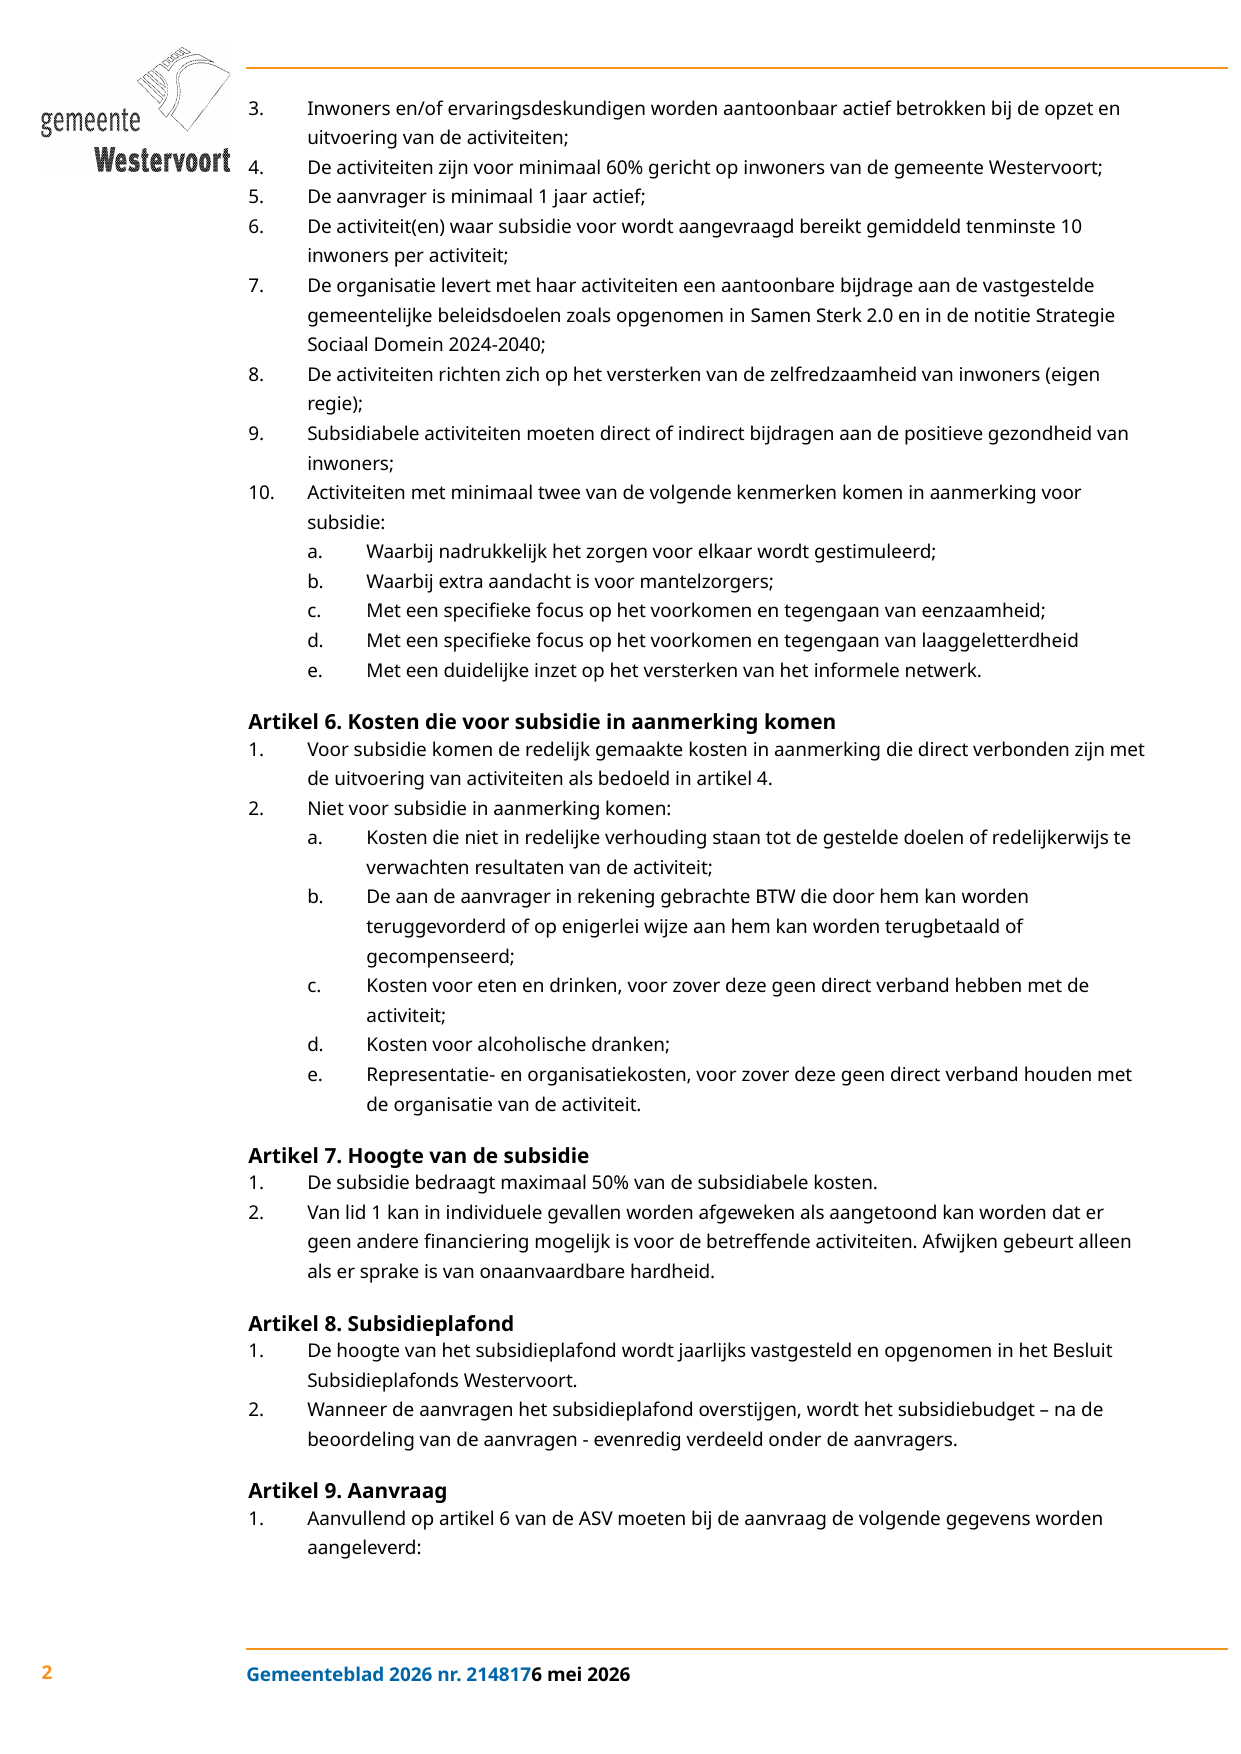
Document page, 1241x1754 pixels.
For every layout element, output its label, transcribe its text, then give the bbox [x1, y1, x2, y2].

text Artikel 7. Hoogte van de subsidie [248, 1141, 1152, 1169]
list Activiteiten met minimaal twee van de volgende kenmerken komen in aanmerking voor subsidie: [248, 479, 1152, 535]
list Subsidiabele activiteiten moeten direct of indirect bijdragen aan de positieve gezondheid van inwoners; [248, 420, 1152, 476]
list De activiteit(en) waar subsidie voor wordt aangevraagd bereikt gemiddeld tenminste 10 inwoners per activiteit; [248, 213, 1152, 268]
list Waarbij nadrukkelijk het zorgen voor elkaar wordt gestimuleerd; [307, 538, 1152, 564]
list Representatie- en organisatiekosten, voor zover deze geen direct verband houden met de organisatie van de activiteit. [307, 1061, 1152, 1116]
list Waarbij extra aandacht is voor mantelzorgers; [307, 568, 1152, 594]
list Inwoners en/of ervaringsdeskundigen worden aantoonbaar actief betrokken bij de opzet en uitvoering van de activiteiten; [248, 95, 1152, 150]
text Artikel 6. Kosten die voor subsidie in aanmerking komen [248, 707, 1152, 736]
list Voor subsidie komen de redelijk gemaakte kosten in aanmerking die direct verbonden zijn met de uitvoering van activiteiten als bedoeld in artikel 4. [248, 736, 1152, 791]
list Aanvullend op artikel 6 van de ASV moeten bij de aanvraag de volgende gegevens worden aangeleverd: [248, 1505, 1152, 1560]
list De activiteiten zijn voor minimaal 60% gericht op inwoners van de gemeente Westervoort; [248, 154, 1152, 180]
picture [41, 47, 231, 172]
list Met een specifieke focus op het voorkomen en tegengaan van eenzaamheid; [307, 598, 1152, 623]
list Van lid 1 kan in individuele gevallen worden afgeweken als aangetoond kan worden dat er geen andere financiering mogelijk is voor de betreffende activiteiten. Afwijken gebeurt alleen als er sprake is van onaanvaardbare hardheid. [248, 1199, 1152, 1284]
list De aan de aanvrager in rekening gebrachte BTW die door hem kan worden teruggevorderd of op enigerlei wijze aan hem kan worden terugbetaald of gecompenseerd; [307, 884, 1152, 968]
list De aanvrager is minimaal 1 jaar actief; [248, 183, 1152, 209]
text Artikel 8. Subsidieplafond [248, 1309, 1152, 1337]
list De organisatie levert met haar activiteiten een aantoonbare bijdrage aan de vastgestelde gemeentelijke beleidsdoelen zoals opgenomen in Samen Sterk 2.0 en in de notitie Strategie Sociaal Domein 2024-2040; [248, 272, 1152, 357]
list De hoogte van het subsidieplafond wordt jaarlijks vastgesteld en opgenomen in het Besluit Subsidieplafonds Westervoort. [248, 1337, 1152, 1392]
list Met een duidelijke inzet op het versterken van het informele netwerk. [307, 657, 1152, 683]
list Met een specifieke focus op het voorkomen en tegengaan van laaggeletterdheid [307, 627, 1152, 653]
list De activiteiten richten zich op het versterken van de zelfredzaamheid van inwoners (eigen regie); [248, 361, 1152, 416]
list Wanneer de aanvragen het subsidieplafond overstijgen, wordt het subsidiebudget – na de beoordeling van de aanvragen - evenredig verdeeld onder de aanvragers. [248, 1396, 1152, 1452]
list Niet voor subsidie in aanmerking komen: [248, 795, 1152, 821]
text Artikel 9. Aanvraag [248, 1476, 1152, 1505]
list Kosten voor alcoholische dranken; [307, 1032, 1152, 1057]
list De subsidie bedraagt maximaal 50% van de subsidiabele kosten. [248, 1169, 1152, 1195]
list Kosten die niet in redelijke verhouding staan tot de gestelde doelen of redelijkerwijs te verwachten resultaten van de activiteit; [307, 824, 1152, 880]
list Kosten voor eten en drinken, voor zover deze geen direct verband hebben met de activiteit; [307, 972, 1152, 1028]
